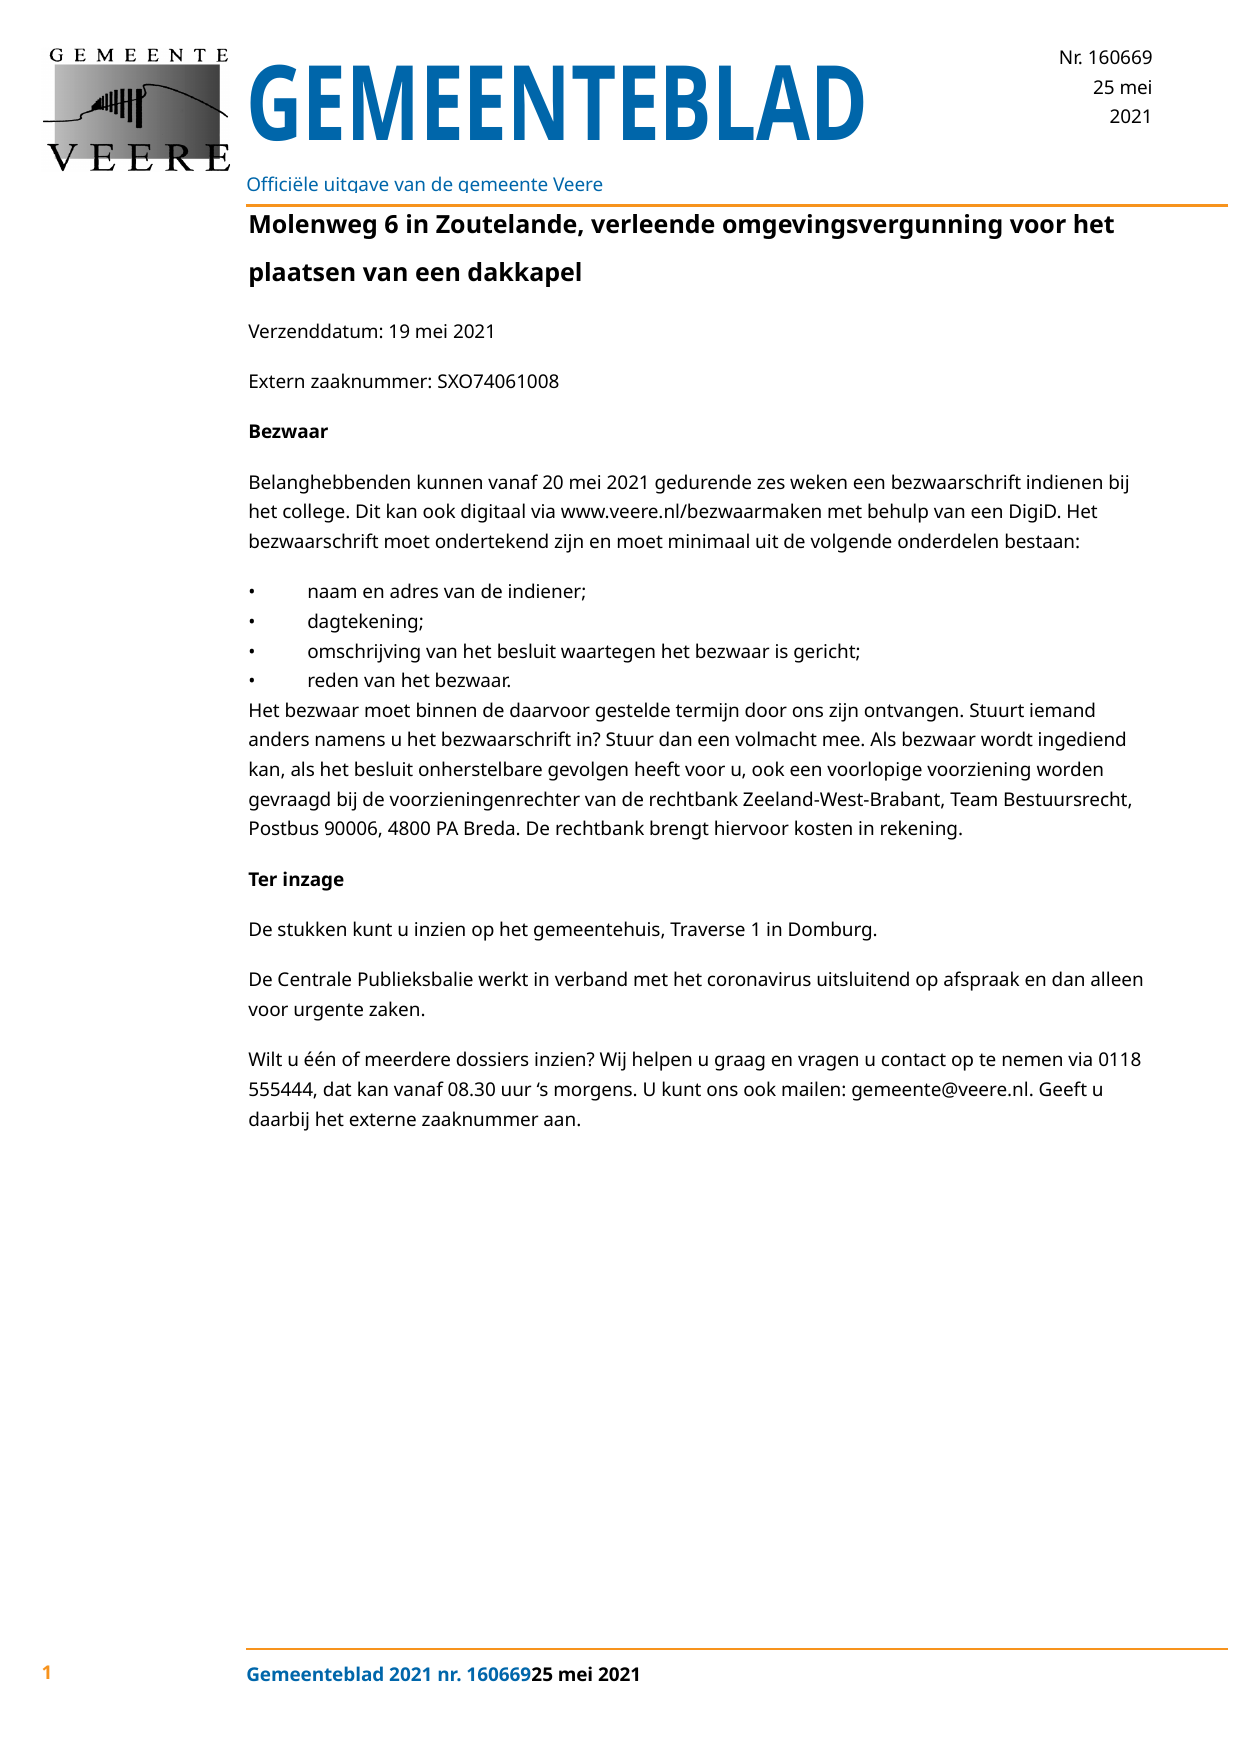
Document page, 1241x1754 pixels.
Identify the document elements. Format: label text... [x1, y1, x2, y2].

text Extern zaaknummer: SXO74061008 [248, 368, 1152, 394]
text Het bezwaar moet binnen de daarvoor gestelde termijn door ons zijn ontvangen. Stuurt iemand anders namens u het bezwaarschrift in? Stuur dan een volmacht mee. Als bezwaar wordt ingediend kan, als het besluit onherstelbare gevolgen heeft voor u, ook een voorlopige voorziening worden gevraagd bij de voorzieningenrechter van de rechtbank Zeeland-West-Brabant, Team Bestuursrecht, Postbus 90006, 4800 PA Breda. De rechtbank brengt hiervoor kosten in rekening. [248, 697, 1152, 841]
text Bezwaar [248, 419, 1152, 444]
text Verzenddatum: 19 mei 2021 [248, 318, 1152, 344]
list reden van het bezwaar. [248, 667, 1152, 693]
text De stukken kunt u inzien op het gemeentehuis, Traverse 1 in Domburg. [248, 916, 1152, 942]
text Molenweg 6 in Zoutelande, verleende omgevingsvergunning voor het plaatsen van een dakkapel [248, 207, 1152, 288]
list naam en adres van de indiener; [248, 579, 1152, 604]
text De Centrale Publieksbalie werkt in verband met het coronavirus uitsluitend op afspraak en dan alleen voor urgente zaken. [248, 967, 1152, 1022]
text Ter inzage [248, 866, 1152, 892]
text Belanghebbenden kunnen vanaf 20 mei 2021 gedurende zes weken een bezwaarschrift indienen bij het college. Dit kan ook digitaal via www.veere.nl/bezwaarmaken met behulp van een DigiD. Het bezwaarschrift moet ondertekend zijn en moet minimaal uit de volgende onderdelen bestaan: [248, 469, 1152, 554]
picture [41, 47, 231, 172]
list dagtekening; [248, 608, 1152, 634]
list omschrijving van het besluit waartegen het bezwaar is gericht; [248, 638, 1152, 664]
text Wilt u één of meerdere dossiers inzien? Wij helpen u graag en vragen u contact op te nemen via 0118 555444, dat kan vanaf 08.30 uur ‘s morgens. U kunt ons ook mailen: gemeente@veere.nl. Geeft u daarbij het externe zaaknummer aan. [248, 1047, 1152, 1132]
